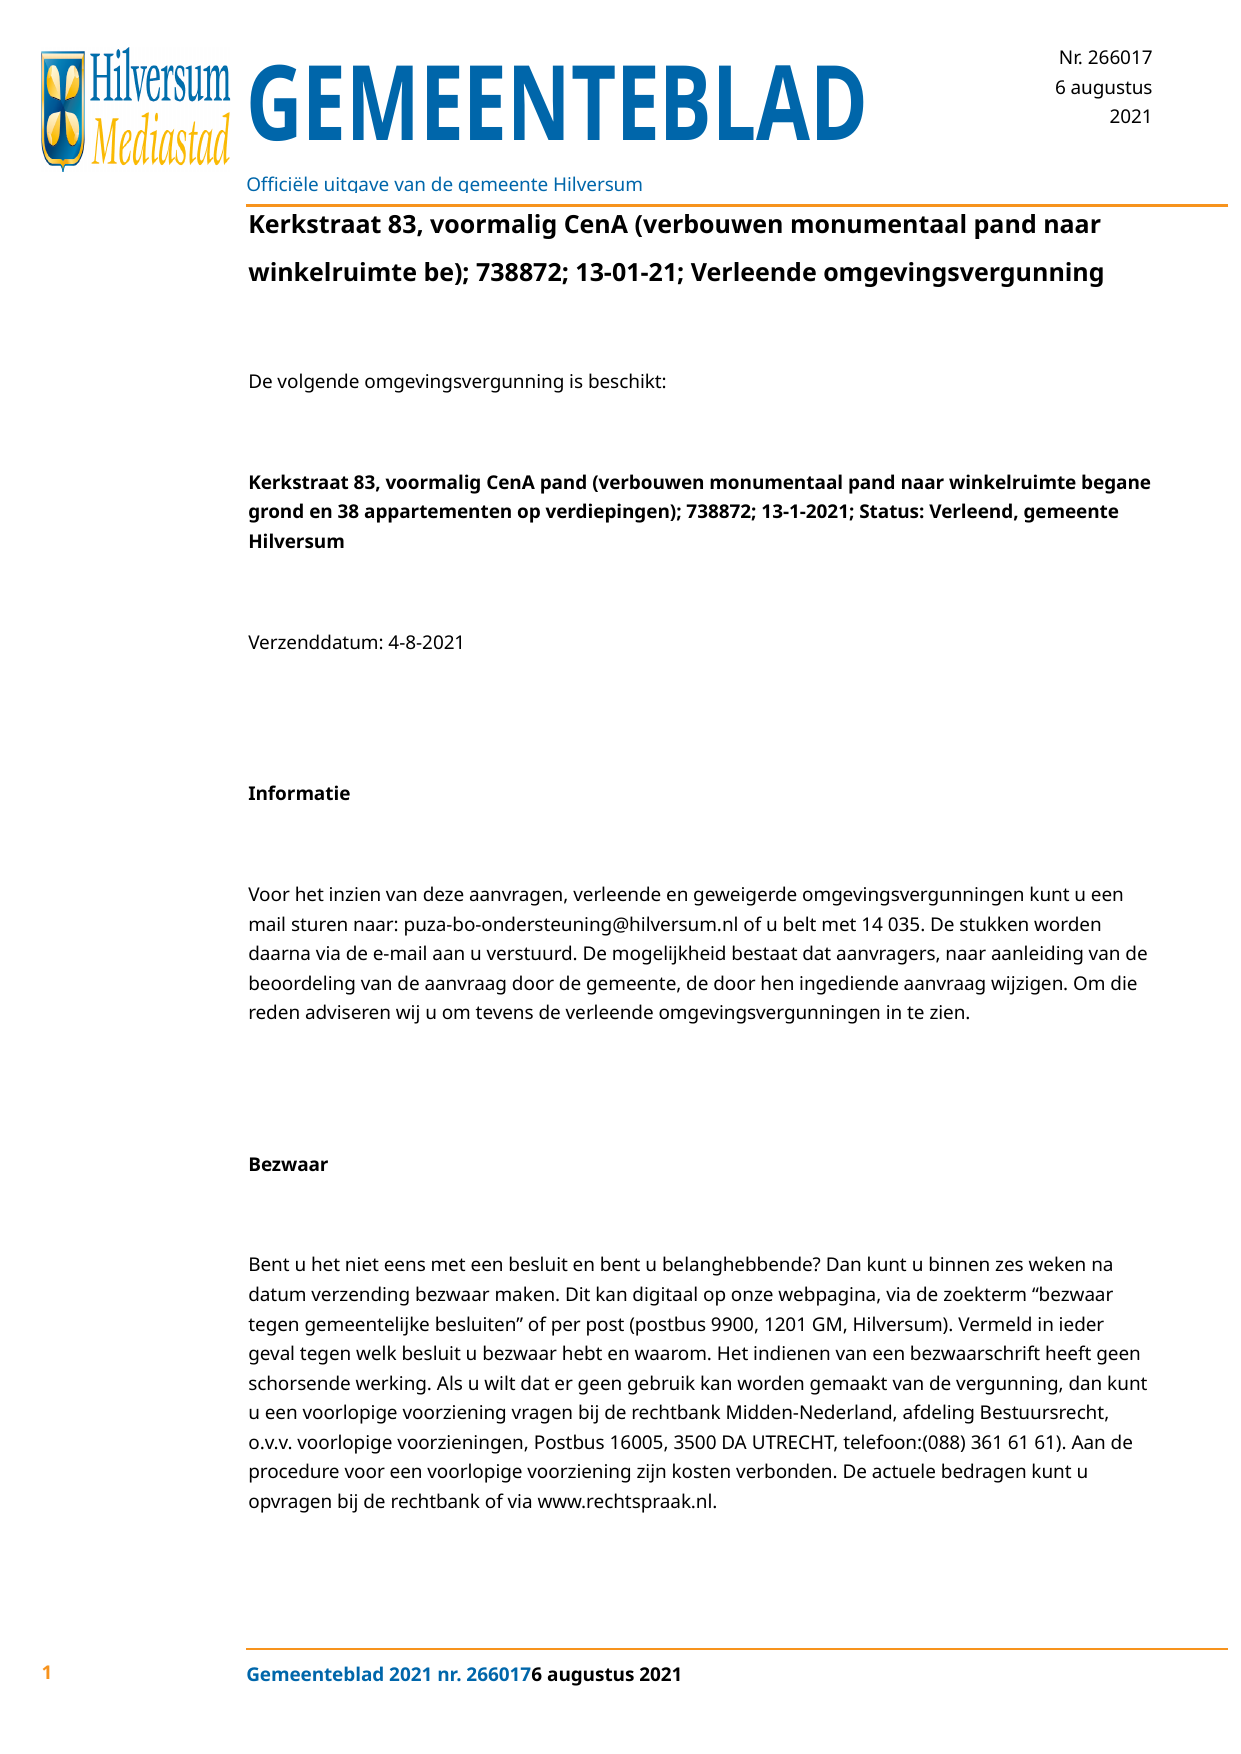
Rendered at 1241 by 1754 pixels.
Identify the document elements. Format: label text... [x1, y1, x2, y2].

text Bent u het niet eens met een besluit en bent u belanghebbende? Dan kunt u binnen zes weken na datum verzending bezwaar maken. Dit kan digitaal op onze webpagina, via de zoekterm “bezwaar tegen gemeentelijke besluiten” of per post (postbus 9900, 1201 GM, Hilversum). Vermeld in ieder geval tegen welk besluit u bezwaar hebt en waarom. Het indienen van een bezwaarschrift heeft geen schorsende werking. Als u wilt dat er geen gebruik kan worden gemaakt van de vergunning, dan kunt u een voorlopige voorziening vragen bij de rechtbank Midden-Nederland, afdeling Bestuursrecht, o.v.v. voorlopige voorzieningen, Postbus 16005, 3500 DA UTRECHT, telefoon:(088) 361 61 61). Aan de procedure voor een voorlopige voorziening zijn kosten verbonden. De actuele bedragen kunt u opvragen bij de rechtbank of via www.rechtspraak.nl. [248, 1252, 1152, 1514]
text Informatie [248, 780, 1152, 806]
text Kerkstraat 83, voormalig CenA (verbouwen monumentaal pand naar winkelruimte be); 738872; 13-01-21; Verleende omgevingsvergunning [248, 207, 1152, 288]
text Kerkstraat 83, voormalig CenA pand (verbouwen monumentaal pand naar winkelruimte begane grond en 38 appartementen op verdiepingen); 738872; 13-1-2021; Status: Verleend, gemeente Hilversum [248, 469, 1152, 554]
text De volgende omgevingsvergunning is beschikt: [248, 368, 1152, 394]
text Verzenddatum: 4-8-2021 [248, 629, 1152, 655]
picture [41, 47, 231, 172]
text Voor het inzien van deze aanvragen, verleende en geweigerde omgevingsvergunningen kunt u een mail sturen naar: puza-bo-ondersteuning@hilversum.nl of u belt met 14 035. De stukken worden daarna via de e-mail aan u verstuurd. De mogelijkheid bestaat dat aanvragers, naar aanleiding van de beoordeling van de aanvraag door de gemeente, de door hen ingediende aanvraag wijzigen. Om die reden adviseren wij u om tevens de verleende omgevingsvergunningen in te zien. [248, 881, 1152, 1025]
text Bezwaar [248, 1151, 1152, 1177]
